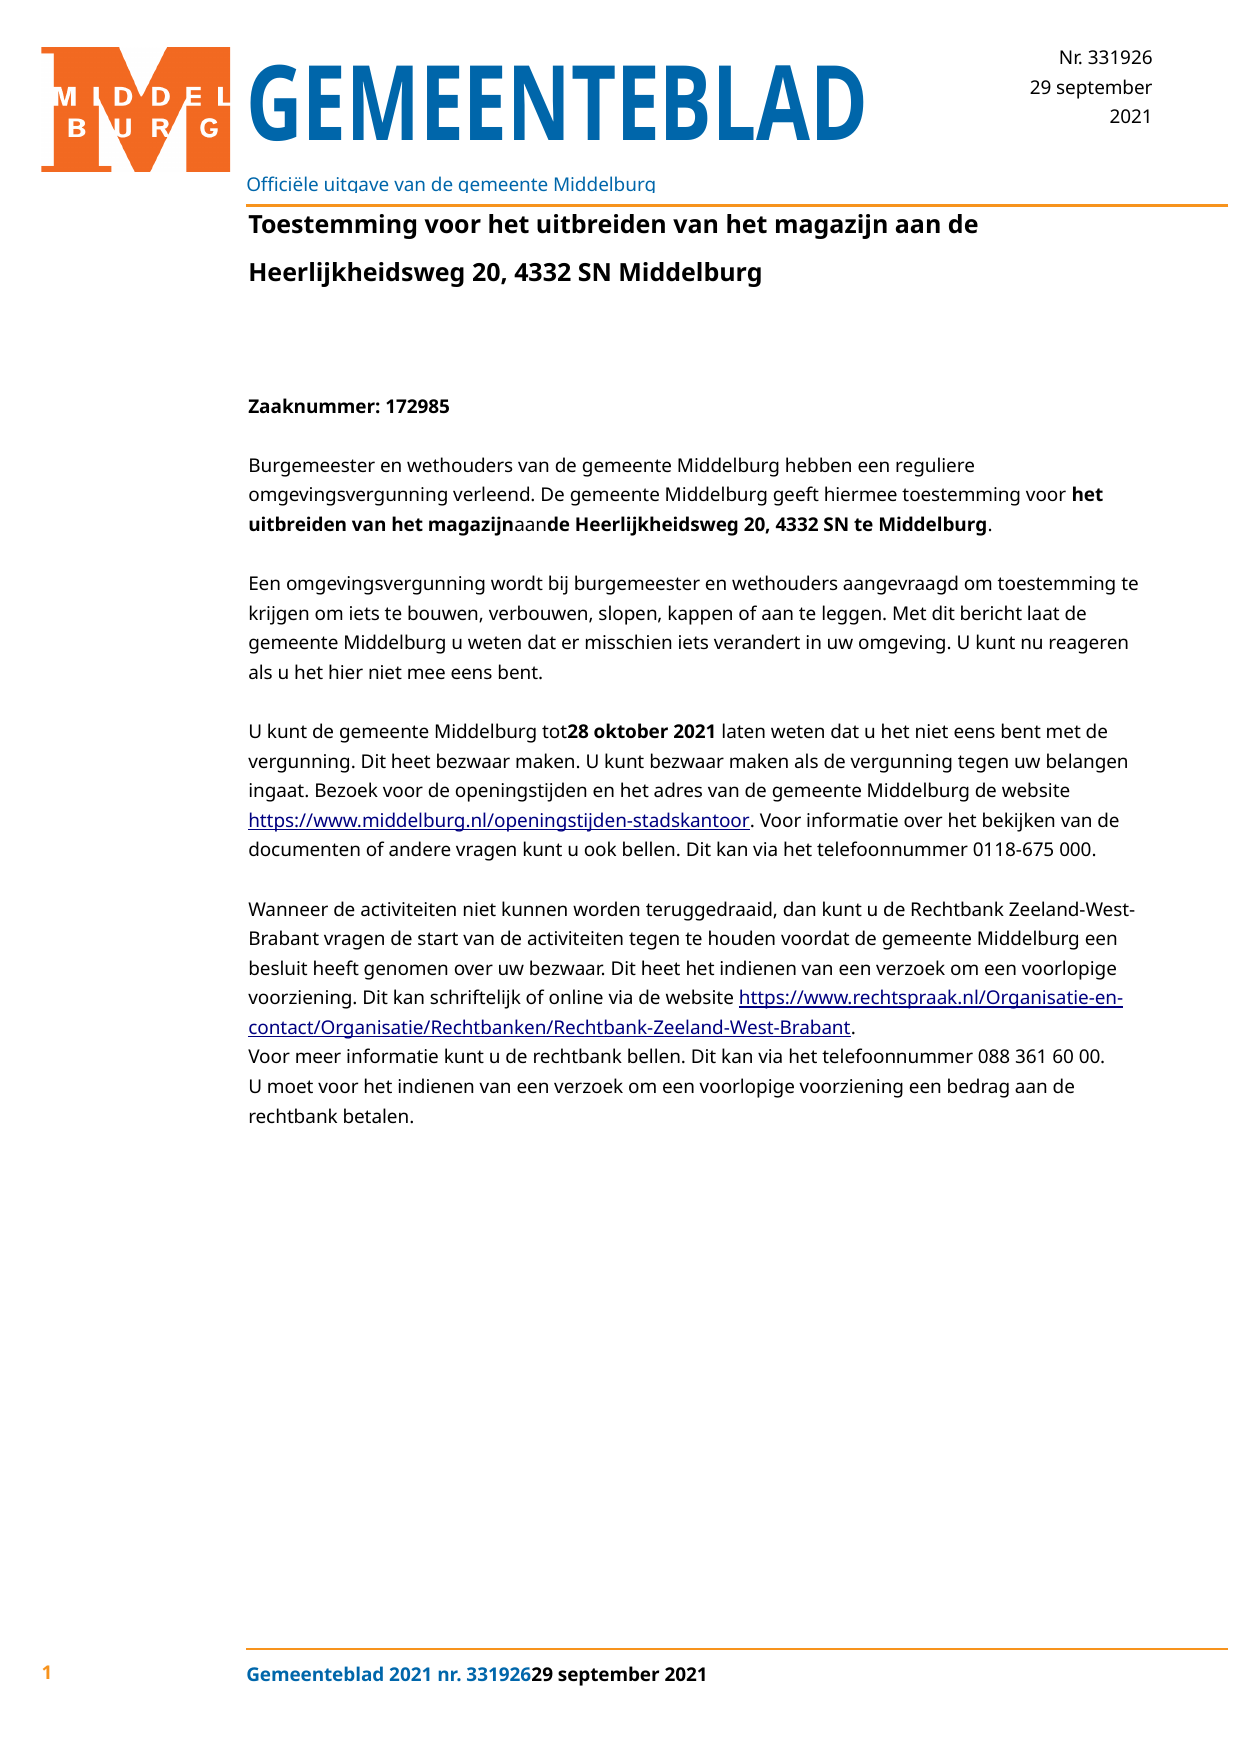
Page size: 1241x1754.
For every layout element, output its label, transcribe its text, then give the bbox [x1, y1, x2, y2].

picture [41, 47, 231, 172]
text Een omgevingsvergunning wordt bij burgemeester en wethouders aangevraagd om toestemming te krijgen om iets te bouwen, verbouwen, slopen, kappen of aan te leggen. Met dit bericht laat de gemeente Middelburg u weten dat er misschien iets verandert in uw omgeving. U kunt nu reageren als u het hier niet mee eens bent. [248, 570, 1152, 685]
text Toestemming voor het uitbreiden van het magazijn aan de Heerlijkheidsweg 20, 4332 SN Middelburg [248, 207, 1152, 288]
text U moet voor het indienen van een verzoek om een voorlopige voorziening een bedrag aan de rechtbank betalen. [248, 1073, 1152, 1129]
text U kunt de gemeente Middelburg tot28 oktober 2021 laten weten dat u het niet eens bent met de vergunning. Dit heet bezwaar maken. U kunt bezwaar maken als de vergunning tegen uw belangen ingaat. Bezoek voor de openingstijden en het adres van de gemeente Middelburg de website https://www.middelburg.nl/openingstijden-stadskantoor. Voor informatie over het bekijken van de documenten of andere vragen kunt u ook bellen. Dit kan via het telefoonnummer 0118-675 000. [248, 718, 1152, 862]
text Wanneer de activiteiten niet kunnen worden teruggedraaid, dan kunt u de Rechtbank Zeeland-West-Brabant vragen de start van de activiteiten tegen te houden voordat de gemeente Middelburg een besluit heeft genomen over uw bezwaar. Dit heet het indienen van een verzoek om een voorlopige voorziening. Dit kan schriftelijk of online via de website https://www.rechtspraak.nl/Organisatie-en-contact/Organisatie/Rechtbanken/Rechtbank-Zeeland-West-Brabant. [248, 896, 1152, 1040]
text Voor meer informatie kunt u de rechtbank bellen. Dit kan via het telefoonnummer 088 361 60 00. [248, 1044, 1152, 1069]
text Burgemeester en wethouders van de gemeente Middelburg hebben een reguliere omgevingsvergunning verleend. De gemeente Middelburg geeft hiermee toestemming voor het uitbreiden van het magazijnaande Heerlijkheidsweg 20, 4332 SN te Middelburg. [248, 452, 1152, 537]
text Zaaknummer: 172985 [248, 393, 1152, 419]
